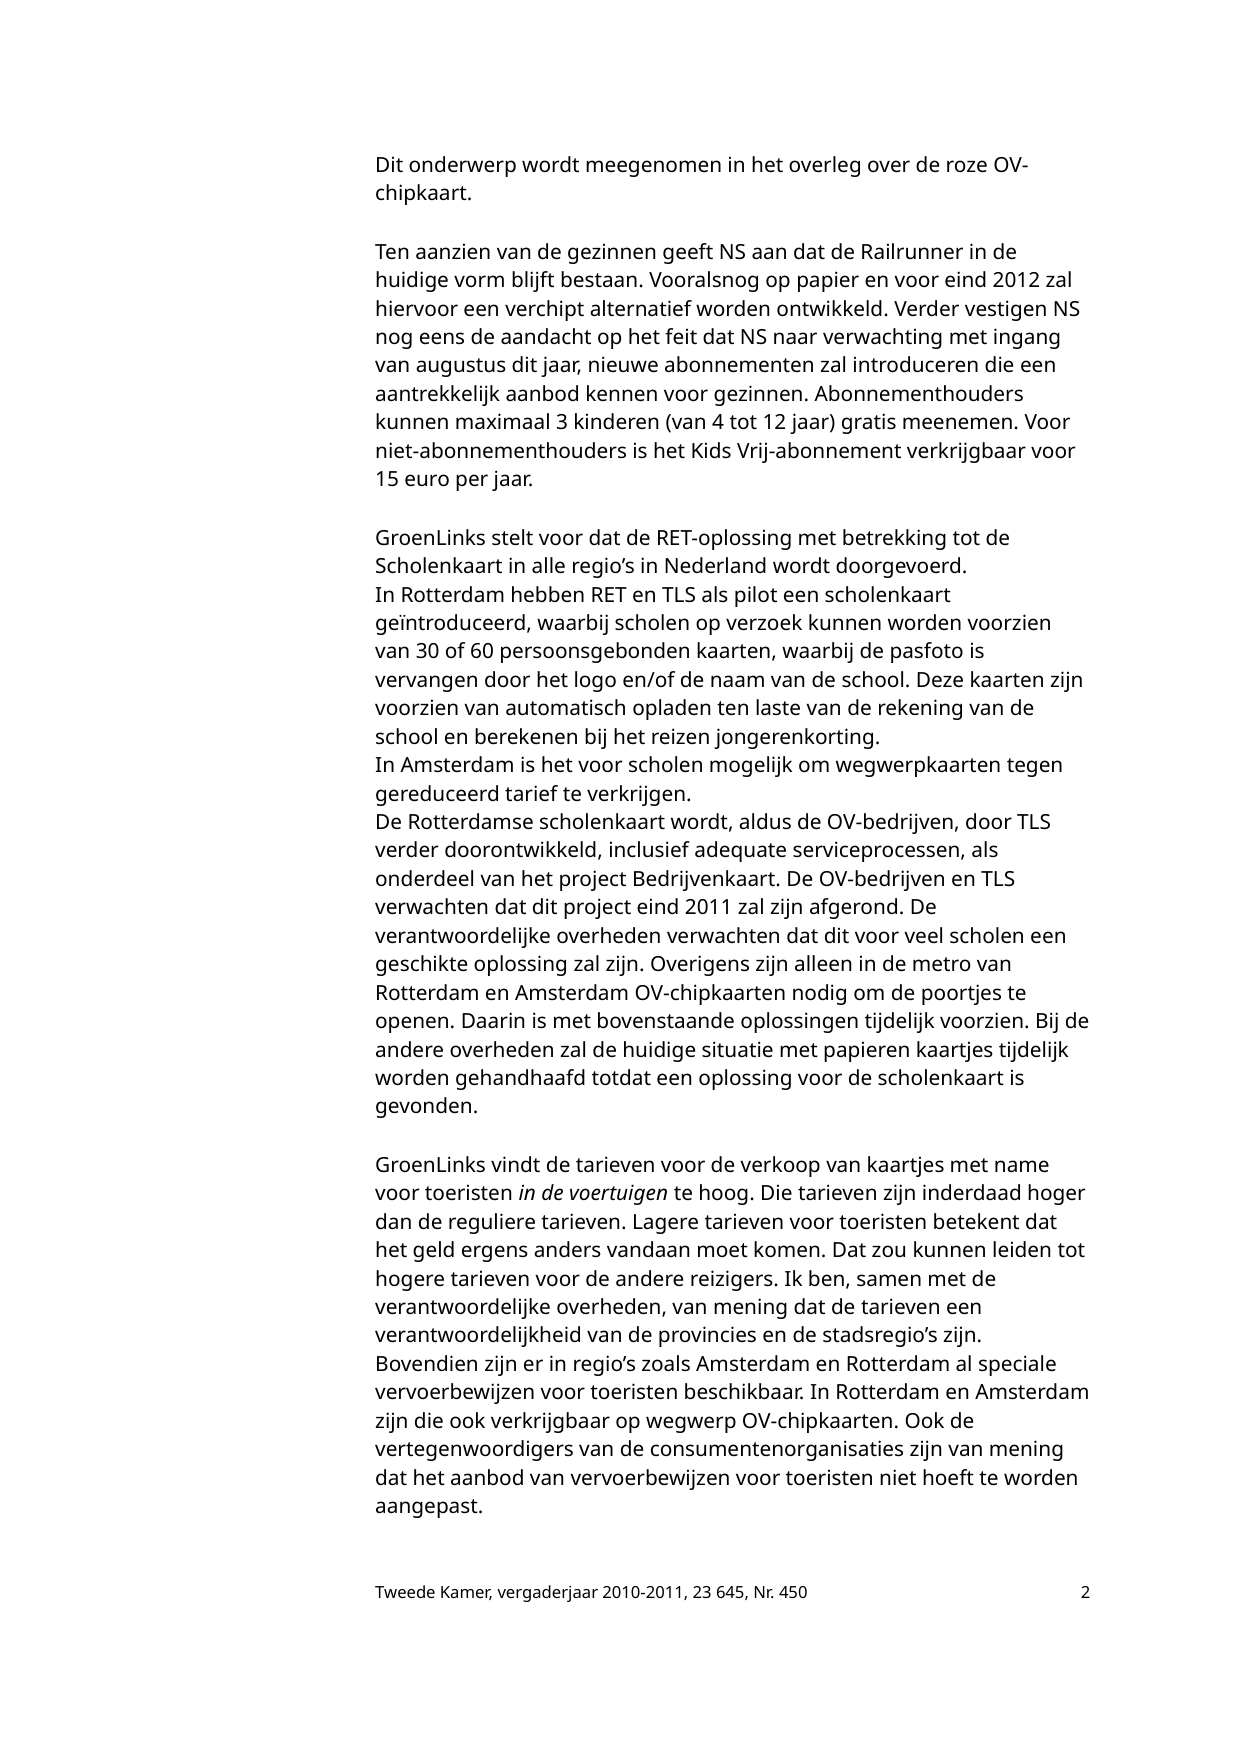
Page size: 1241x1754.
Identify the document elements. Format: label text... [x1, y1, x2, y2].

text Ten aanzien van de gezinnen geeft NS aan dat de Railrunner in de huidige vorm blijft bestaan. Vooralsnog op papier en voor eind 2012 zal hiervoor een verchipt alternatief worden ontwikkeld. Verder vestigen NS nog eens de aandacht op het feit dat NS naar verwachting met ingang van augustus dit jaar, nieuwe abonnementen zal introduceren die een aantrekkelijk aanbod kennen voor gezinnen. Abonnementhouders kunnen maximaal 3 kinderen (van 4 tot 12 jaar) gratis meenemen. Voor niet-abonnementhouders is het Kids Vrij-abonnement verkrijgbaar voor 15 euro per jaar. [375, 237, 1090, 493]
text Dit onderwerp wordt meegenomen in het overleg over de roze OV-chipkaart. [375, 150, 1090, 207]
text GroenLinks vindt de tarieven voor de verkoop van kaartjes met name voor toeristen in de voertuigen te hoog. Die tarieven zijn inderdaad hoger dan de reguliere tarieven. Lagere tarieven voor toeristen betekent dat het geld ergens anders vandaan moet komen. Dat zou kunnen leiden tot hogere tarieven voor de andere reizigers. Ik ben, samen met de verantwoordelijke overheden, van mening dat de tarieven een verantwoordelijkheid van de provincies en de stadsregio’s zijn. Bovendien zijn er in regio’s zoals Amsterdam en Rotterdam al speciale vervoerbewijzen voor toeristen beschikbaar. In Rotterdam en Amsterdam zijn die ook verkrijgbaar op wegwerp OV-chipkaarten. Ook de vertegenwoordigers van de consumentenorganisaties zijn van mening dat het aanbod van vervoerbewijzen voor toeristen niet hoeft te worden aangepast. [375, 1150, 1090, 1520]
text In Rotterdam hebben RET en TLS als pilot een scholenkaart geïntroduceerd, waarbij scholen op verzoek kunnen worden voorzien van 30 of 60 persoonsgebonden kaarten, waarbij de pasfoto is vervangen door het logo en/of de naam van de school. Deze kaarten zijn voorzien van automatisch opladen ten laste van de rekening van de school en berekenen bij het reizen jongerenkorting. [375, 580, 1090, 750]
text In Amsterdam is het voor scholen mogelijk om wegwerpkaarten tegen gereduceerd tarief te verkrijgen. [375, 750, 1090, 807]
text GroenLinks stelt voor dat de RET-oplossing met betrekking tot de Scholenkaart in alle regio’s in Nederland wordt doorgevoerd. [375, 523, 1090, 580]
text De Rotterdamse scholenkaart wordt, aldus de OV-bedrijven, door TLS verder doorontwikkeld, inclusief adequate serviceprocessen, als onderdeel van het project Bedrijvenkaart. De OV-bedrijven en TLS verwachten dat dit project eind 2011 zal zijn afgerond. De verantwoordelijke overheden verwachten dat dit voor veel scholen een geschikte oplossing zal zijn. Overigens zijn alleen in de metro van Rotterdam en Amsterdam OV-chipkaarten nodig om de poortjes te openen. Daarin is met bovenstaande oplossingen tijdelijk voorzien. Bij de andere overheden zal de huidige situatie met papieren kaartjes tijdelijk worden gehandhaafd totdat een oplossing voor de scholenkaart is gevonden. [375, 807, 1090, 1120]
